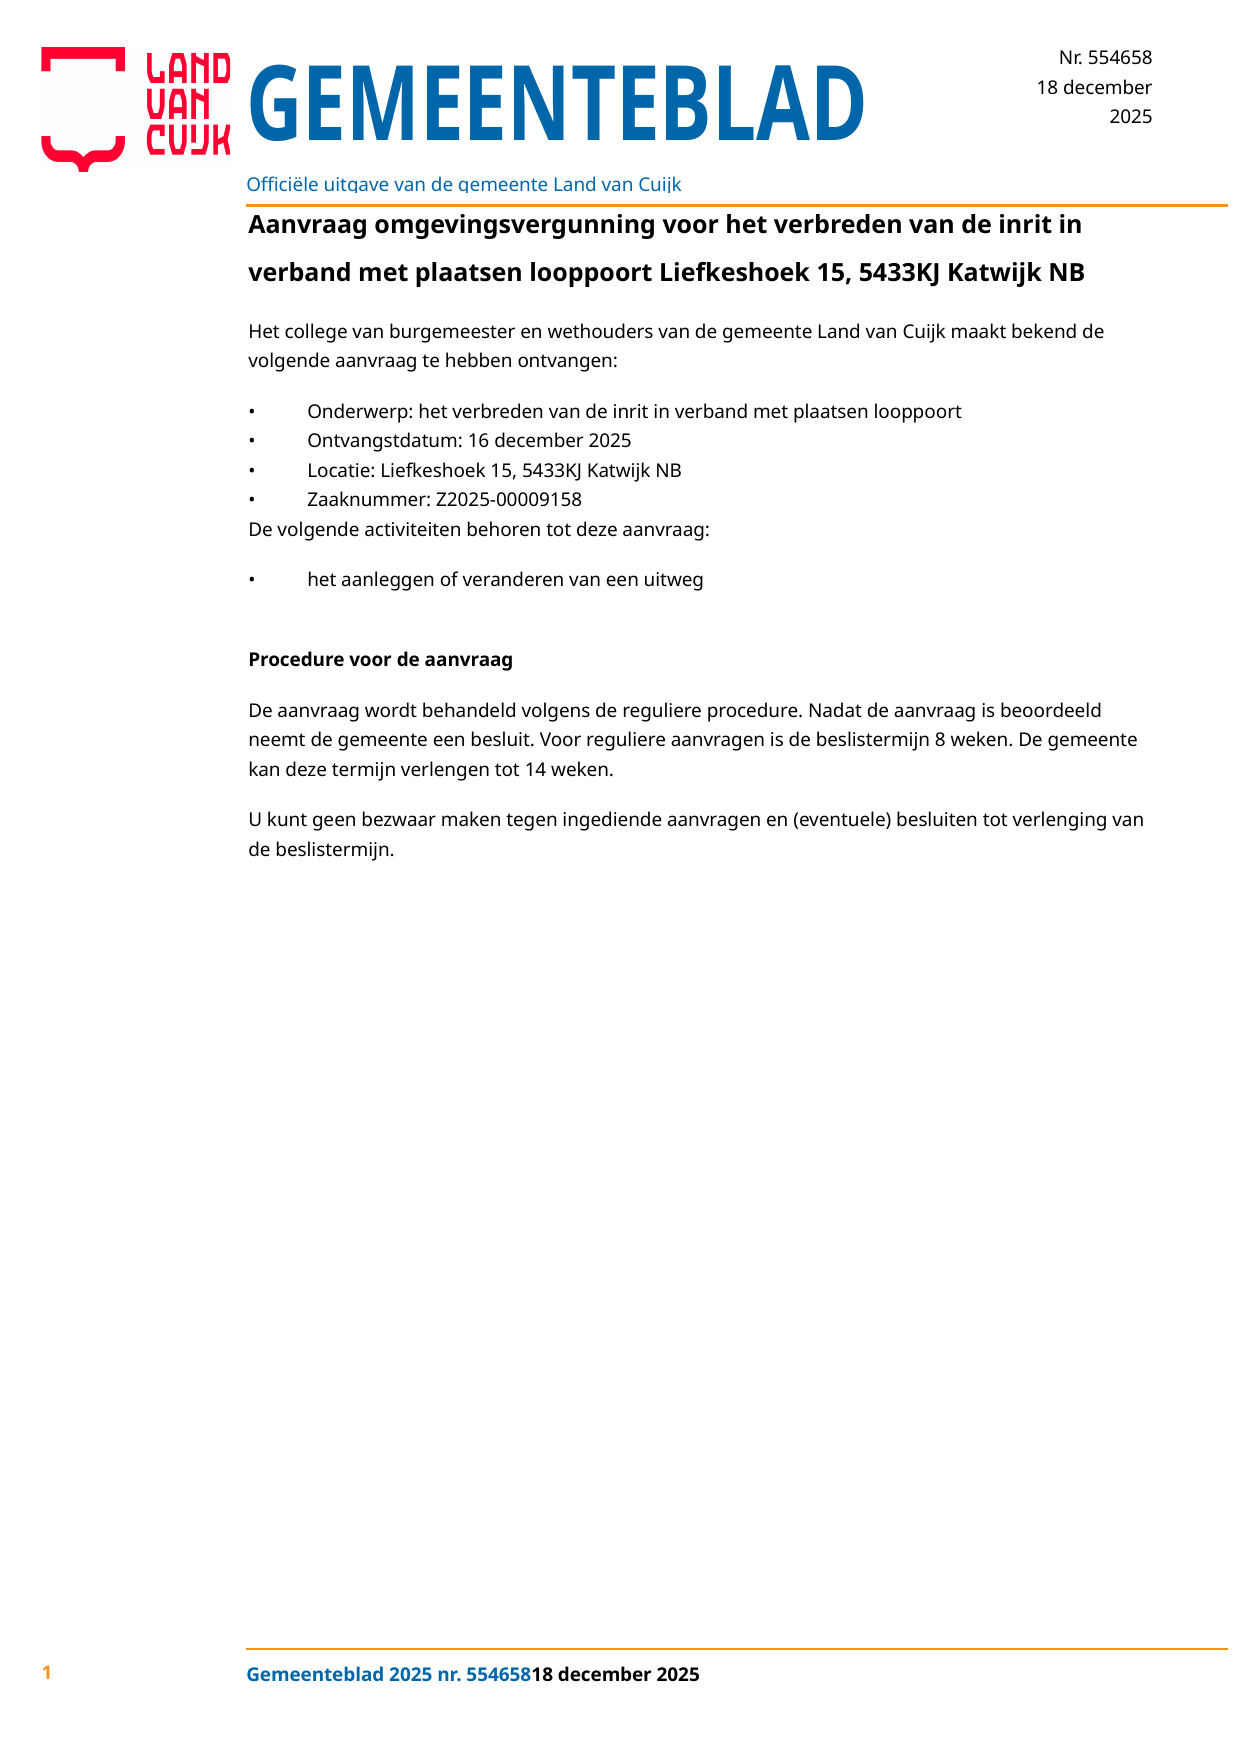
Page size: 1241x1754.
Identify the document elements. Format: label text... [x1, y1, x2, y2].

text De volgende activiteiten behoren tot deze aanvraag: [248, 516, 1152, 542]
text U kunt geen bezwaar maken tegen ingediende aanvragen en (eventuele) besluiten tot verlenging van de beslistermijn. [248, 807, 1152, 862]
text Het college van burgemeester en wethouders van de gemeente Land van Cuijk maakt bekend de volgende aanvraag te hebben ontvangen: [248, 318, 1152, 373]
list Locatie: Liefkeshoek 15, 5433KJ Katwijk NB [248, 457, 1152, 483]
list Zaaknummer: Z2025-00009158 [248, 487, 1152, 512]
text Aanvraag omgevingsvergunning voor het verbreden van de inrit in verband met plaatsen looppoort Liefkeshoek 15, 5433KJ Katwijk NB [248, 207, 1152, 288]
list het aanleggen of veranderen van een uitweg [248, 567, 1152, 592]
text De aanvraag wordt behandeld volgens de reguliere procedure. Nadat de aanvraag is beoordeeld neemt de gemeente een besluit. Voor reguliere aanvragen is de beslistermijn 8 weken. De gemeente kan deze termijn verlengen tot 14 weken. [248, 697, 1152, 782]
list Onderwerp: het verbreden van de inrit in verband met plaatsen looppoort [248, 398, 1152, 424]
picture [41, 47, 231, 172]
list Ontvangstdatum: 16 december 2025 [248, 427, 1152, 453]
text Procedure voor de aanvraag [248, 647, 1152, 672]
